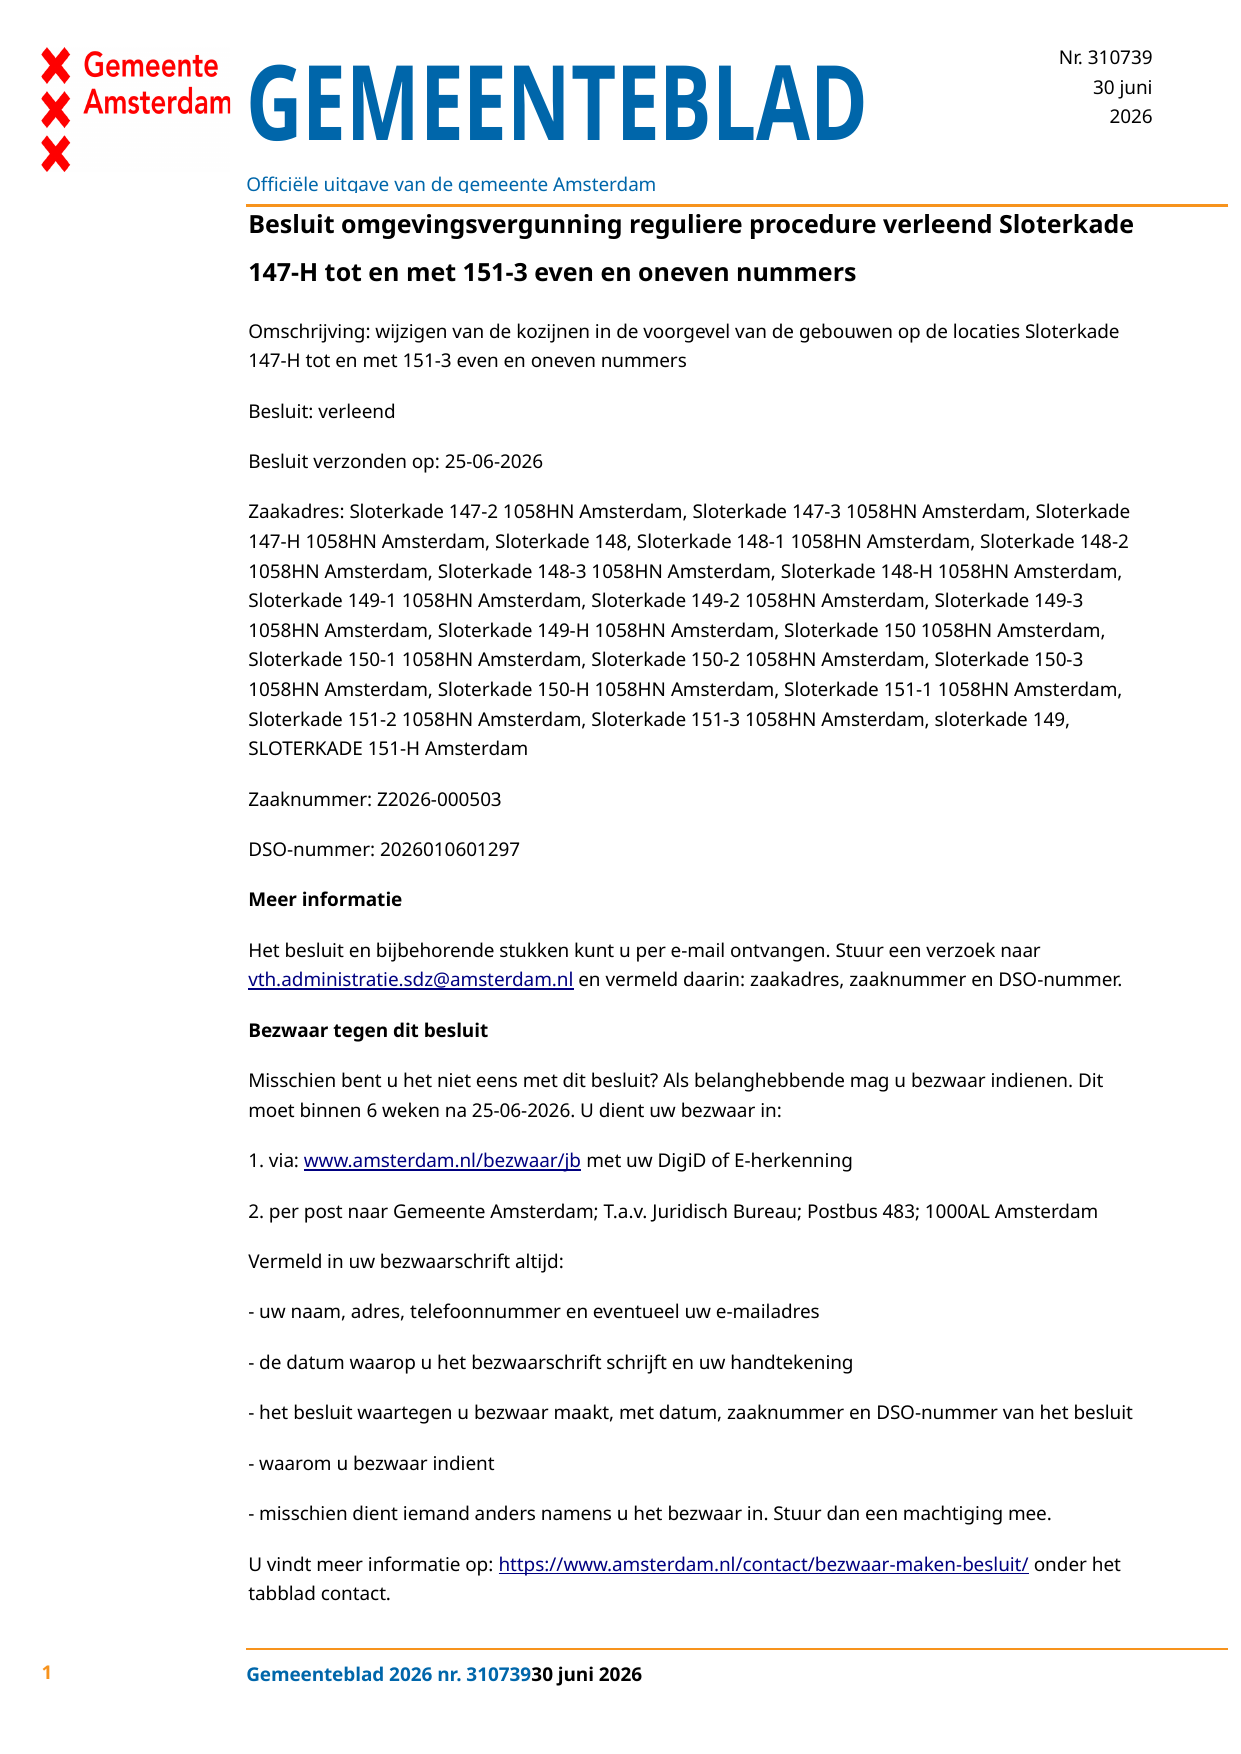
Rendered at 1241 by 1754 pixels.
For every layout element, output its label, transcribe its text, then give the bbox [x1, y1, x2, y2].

text Vermeld in uw bezwaarschrift altijd: [248, 1248, 1152, 1274]
text Bezwaar tegen dit besluit [248, 1017, 1152, 1043]
text Besluit: verleend [248, 398, 1152, 424]
text Zaakadres: Sloterkade 147-2 1058HN Amsterdam, Sloterkade 147-3 1058HN Amsterdam, Sloterkade 147-H 1058HN Amsterdam, Sloterkade 148, Sloterkade 148-1 1058HN Amsterdam, Sloterkade 148-2 1058HN Amsterdam, Sloterkade 148-3 1058HN Amsterdam, Sloterkade 148-H 1058HN Amsterdam, Sloterkade 149-1 1058HN Amsterdam, Sloterkade 149-2 1058HN Amsterdam, Sloterkade 149-3 1058HN Amsterdam, Sloterkade 149-H 1058HN Amsterdam, Sloterkade 150 1058HN Amsterdam, Sloterkade 150-1 1058HN Amsterdam, Sloterkade 150-2 1058HN Amsterdam, Sloterkade 150-3 1058HN Amsterdam, Sloterkade 150-H 1058HN Amsterdam, Sloterkade 151-1 1058HN Amsterdam, Sloterkade 151-2 1058HN Amsterdam, Sloterkade 151-3 1058HN Amsterdam, sloterkade 149, SLOTERKADE 151-H Amsterdam [248, 499, 1152, 761]
text Besluit verzonden op: 25-06-2026 [248, 448, 1152, 474]
text U vindt meer informatie op: https://www.amsterdam.nl/contact/bezwaar-maken-besluit/ onder het tabblad contact. [248, 1551, 1152, 1606]
text - uw naam, adres, telefoonnummer en eventueel uw e-mailadres [248, 1299, 1152, 1324]
text Omschrijving: wijzigen van de kozijnen in de voorgevel van de gebouwen op de locaties Sloterkade 147-H tot en met 151-3 even en oneven nummers [248, 318, 1152, 373]
text - het besluit waartegen u bezwaar maakt, met datum, zaaknummer en DSO-nummer van het besluit [248, 1399, 1152, 1425]
text Besluit omgevingsvergunning reguliere procedure verleend Sloterkade 147-H tot en met 151-3 even en oneven nummers [248, 207, 1152, 288]
text - de datum waarop u het bezwaarschrift schrijft en uw handtekening [248, 1349, 1152, 1375]
text Zaaknummer: Z2026-000503 [248, 786, 1152, 812]
picture [41, 47, 231, 172]
text Meer informatie [248, 887, 1152, 912]
text DSO-nummer: 2026010601297 [248, 836, 1152, 862]
text 2. per post naar Gemeente Amsterdam; T.a.v. Juridisch Bureau; Postbus 483; 1000AL Amsterdam [248, 1198, 1152, 1224]
text Het besluit en bijbehorende stukken kunt u per e-mail ontvangen. Stuur een verzoek naar vth.administratie.sdz@amsterdam.nl en vermeld daarin: zaakadres, zaaknummer en DSO-nummer. [248, 937, 1152, 992]
text 1. via: www.amsterdam.nl/bezwaar/jb met uw DigiD of E-herkenning [248, 1147, 1152, 1173]
text - waarom u bezwaar indient [248, 1450, 1152, 1476]
text Misschien bent u het niet eens met dit besluit? Als belanghebbende mag u bezwaar indienen. Dit moet binnen 6 weken na 25-06-2026. U dient uw bezwaar in: [248, 1067, 1152, 1123]
text - misschien dient iemand anders namens u het bezwaar in. Stuur dan een machtiging mee. [248, 1500, 1152, 1526]
